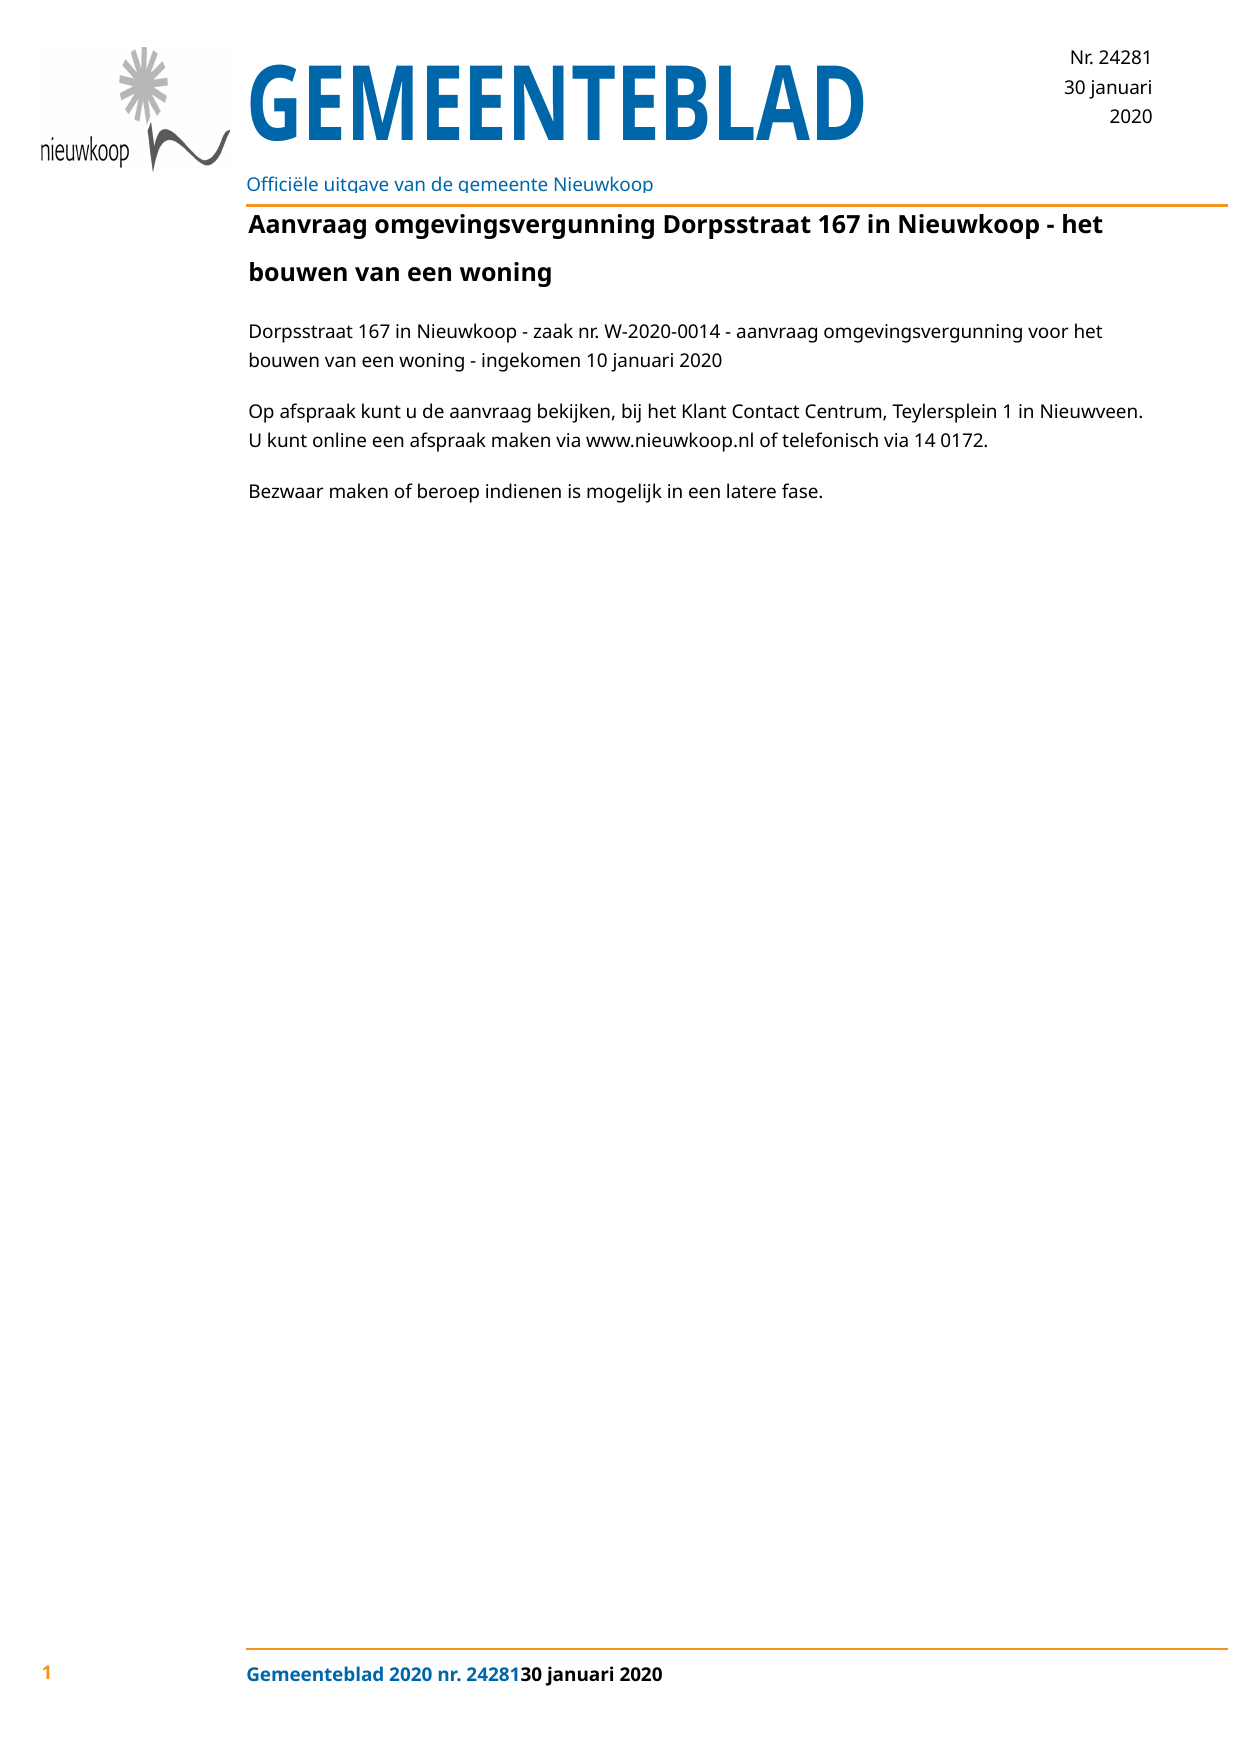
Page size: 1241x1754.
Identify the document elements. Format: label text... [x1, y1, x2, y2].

picture [41, 47, 231, 172]
text Op afspraak kunt u de aanvraag bekijken, bij het Klant Contact Centrum, Teylersplein 1 in Nieuwveen. U kunt online een afspraak maken via www.nieuwkoop.nl of telefonisch via 14 0172. [248, 398, 1152, 453]
text Dorpsstraat 167 in Nieuwkoop - zaak nr. W-2020-0014 - aanvraag omgevingsvergunning voor het bouwen van een woning - ingekomen 10 januari 2020 [248, 318, 1152, 373]
text Aanvraag omgevingsvergunning Dorpsstraat 167 in Nieuwkoop - het bouwen van een woning [248, 207, 1152, 288]
text Bezwaar maken of beroep indienen is mogelijk in een latere fase. [248, 478, 1152, 504]
